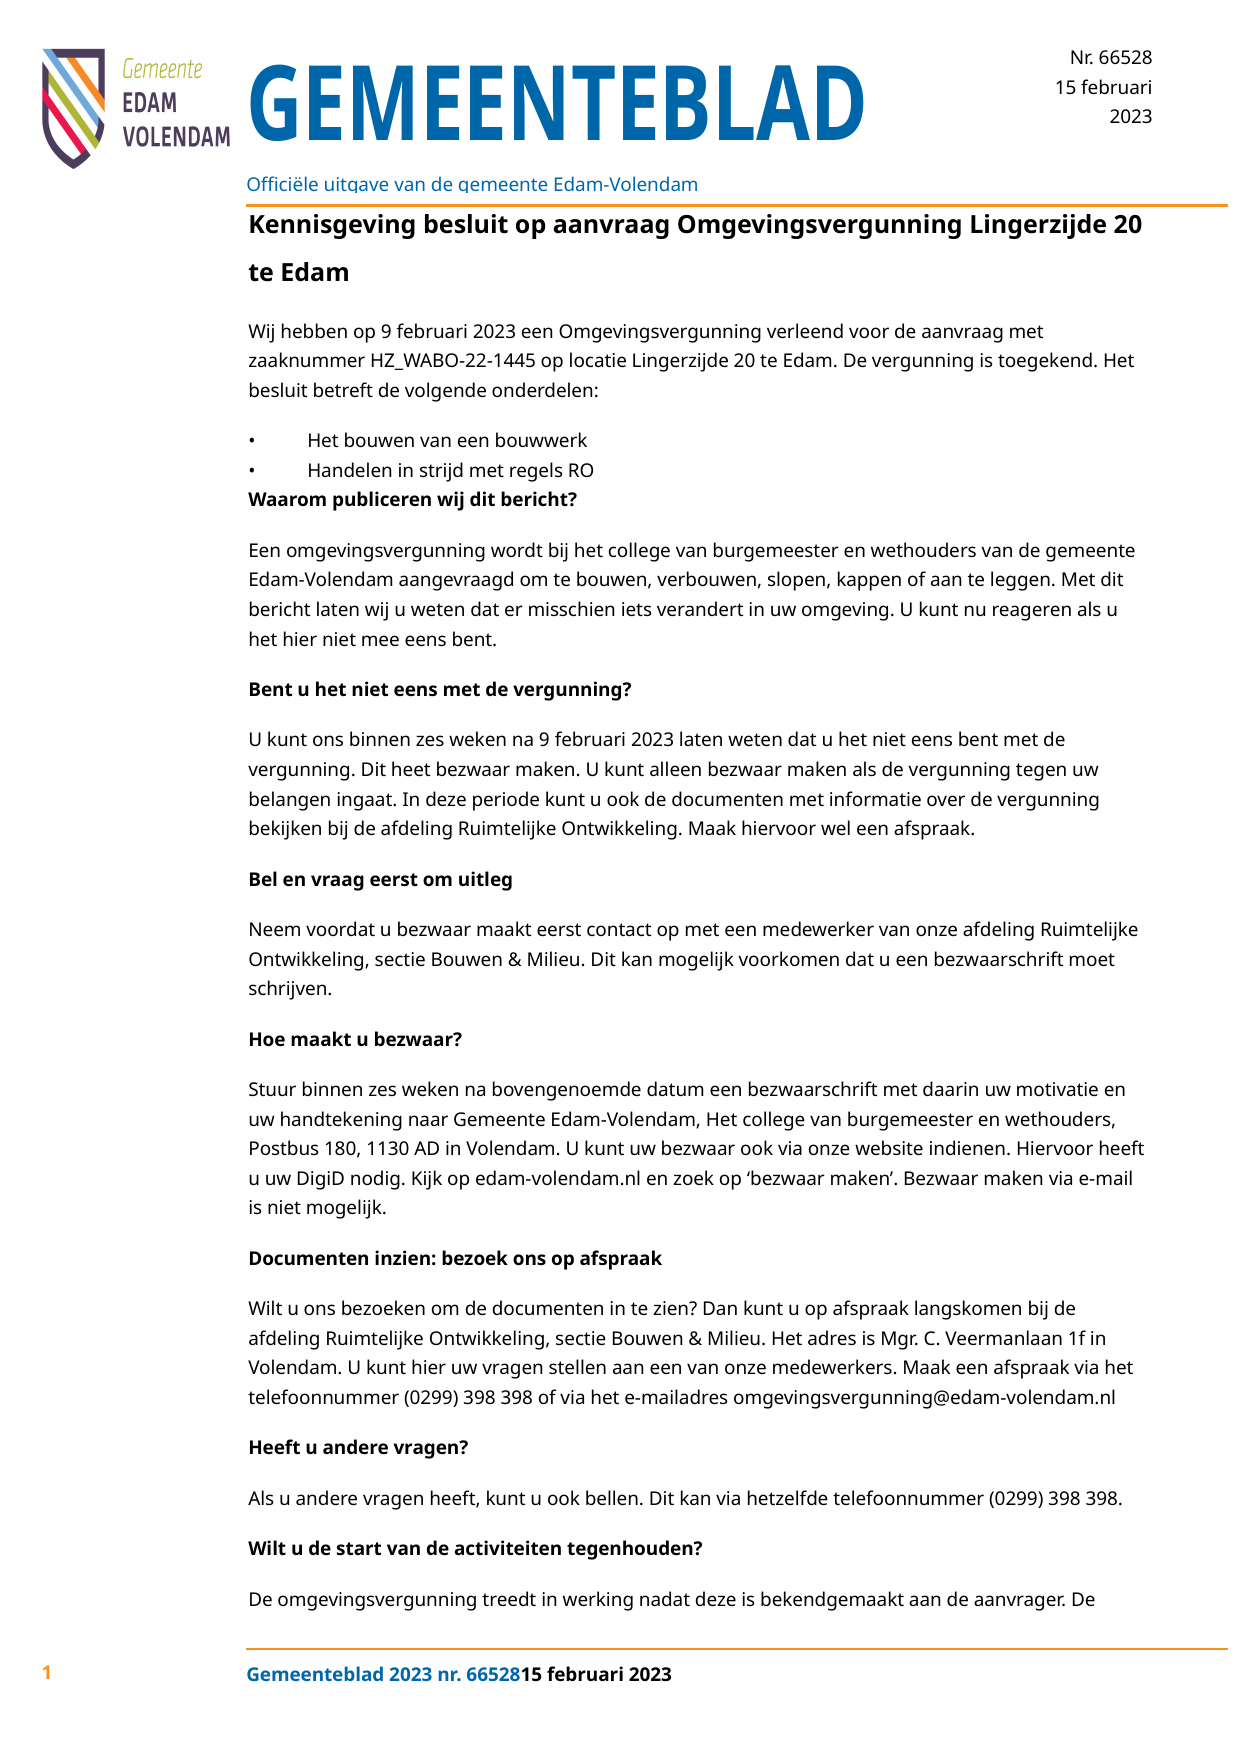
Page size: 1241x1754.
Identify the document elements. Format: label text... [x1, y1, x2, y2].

list Het bouwen van een bouwwerk [248, 427, 1152, 453]
text Stuur binnen zes weken na bovengenoemde datum een bezwaarschrift met daarin uw motivatie en uw handtekening naar Gemeente Edam-Volendam, Het college van burgemeester en wethouders, Postbus 180, 1130 AD in Volendam. U kunt uw bezwaar ook via onze website indienen. Hiervoor heeft u uw DigiD nodig. Kijk op edam-volendam.nl en zoek op ‘bezwaar maken’. Bezwaar maken via e-mail is niet mogelijk. [248, 1076, 1152, 1220]
text U kunt ons binnen zes weken na 9 februari 2023 laten weten dat u het niet eens bent met de vergunning. Dit heet bezwaar maken. U kunt alleen bezwaar maken als de vergunning tegen uw belangen ingaat. In deze periode kunt u ook de documenten met informatie over de vergunning bekijken bij de afdeling Ruimtelijke Ontwikkeling. Maak hiervoor wel een afspraak. [248, 727, 1152, 841]
text Wij hebben op 9 februari 2023 een Omgevingsvergunning verleend voor de aanvraag met zaaknummer HZ_WABO-22-1445 op locatie Lingerzijde 20 te Edam. De vergunning is toegekend. Het besluit betreft de volgende onderdelen: [248, 318, 1152, 403]
text De omgevingsvergunning treedt in werking nadat deze is bekendgemaakt aan de aanvrager. De [248, 1586, 1152, 1612]
text Een omgevingsvergunning wordt bij het college van burgemeester en wethouders van de gemeente Edam-Volendam aangevraagd om te bouwen, verbouwen, slopen, kappen of aan te leggen. Met dit bericht laten wij u weten dat er misschien iets verandert in uw omgeving. U kunt nu reageren als u het hier niet mee eens bent. [248, 537, 1152, 652]
text Bent u het niet eens met de vergunning? [248, 676, 1152, 702]
text Waarom publiceren wij dit bericht? [248, 487, 1152, 512]
text Hoe maakt u bezwaar? [248, 1026, 1152, 1052]
text Als u andere vragen heeft, kunt u ook bellen. Dit kan via hetzelfde telefoonnummer (0299) 398 398. [248, 1485, 1152, 1511]
picture [41, 47, 231, 172]
text Neem voordat u bezwaar maakt eerst contact op met een medewerker van onze afdeling Ruimtelijke Ontwikkeling, sectie Bouwen & Milieu. Dit kan mogelijk voorkomen dat u een bezwaarschrift moet schrijven. [248, 916, 1152, 1001]
text Bel en vraag eerst om uitleg [248, 866, 1152, 892]
list Handelen in strijd met regels RO [248, 457, 1152, 483]
text Wilt u de start van de activiteiten tegenhouden? [248, 1535, 1152, 1561]
text Kennisgeving besluit op aanvraag Omgevingsvergunning Lingerzijde 20 te Edam [248, 207, 1152, 288]
text Documenten inzien: bezoek ons op afspraak [248, 1245, 1152, 1271]
text Wilt u ons bezoeken om de documenten in te zien? Dan kunt u op afspraak langskomen bij de afdeling Ruimtelijke Ontwikkeling, sectie Bouwen & Milieu. Het adres is Mgr. C. Veermanlaan 1f in Volendam. U kunt hier uw vragen stellen aan een van onze medewerkers. Maak een afspraak via het telefoonnummer (0299) 398 398 of via het e-mailadres omgevingsvergunning@edam-volendam.nl [248, 1295, 1152, 1410]
text Heeft u andere vragen? [248, 1434, 1152, 1460]
